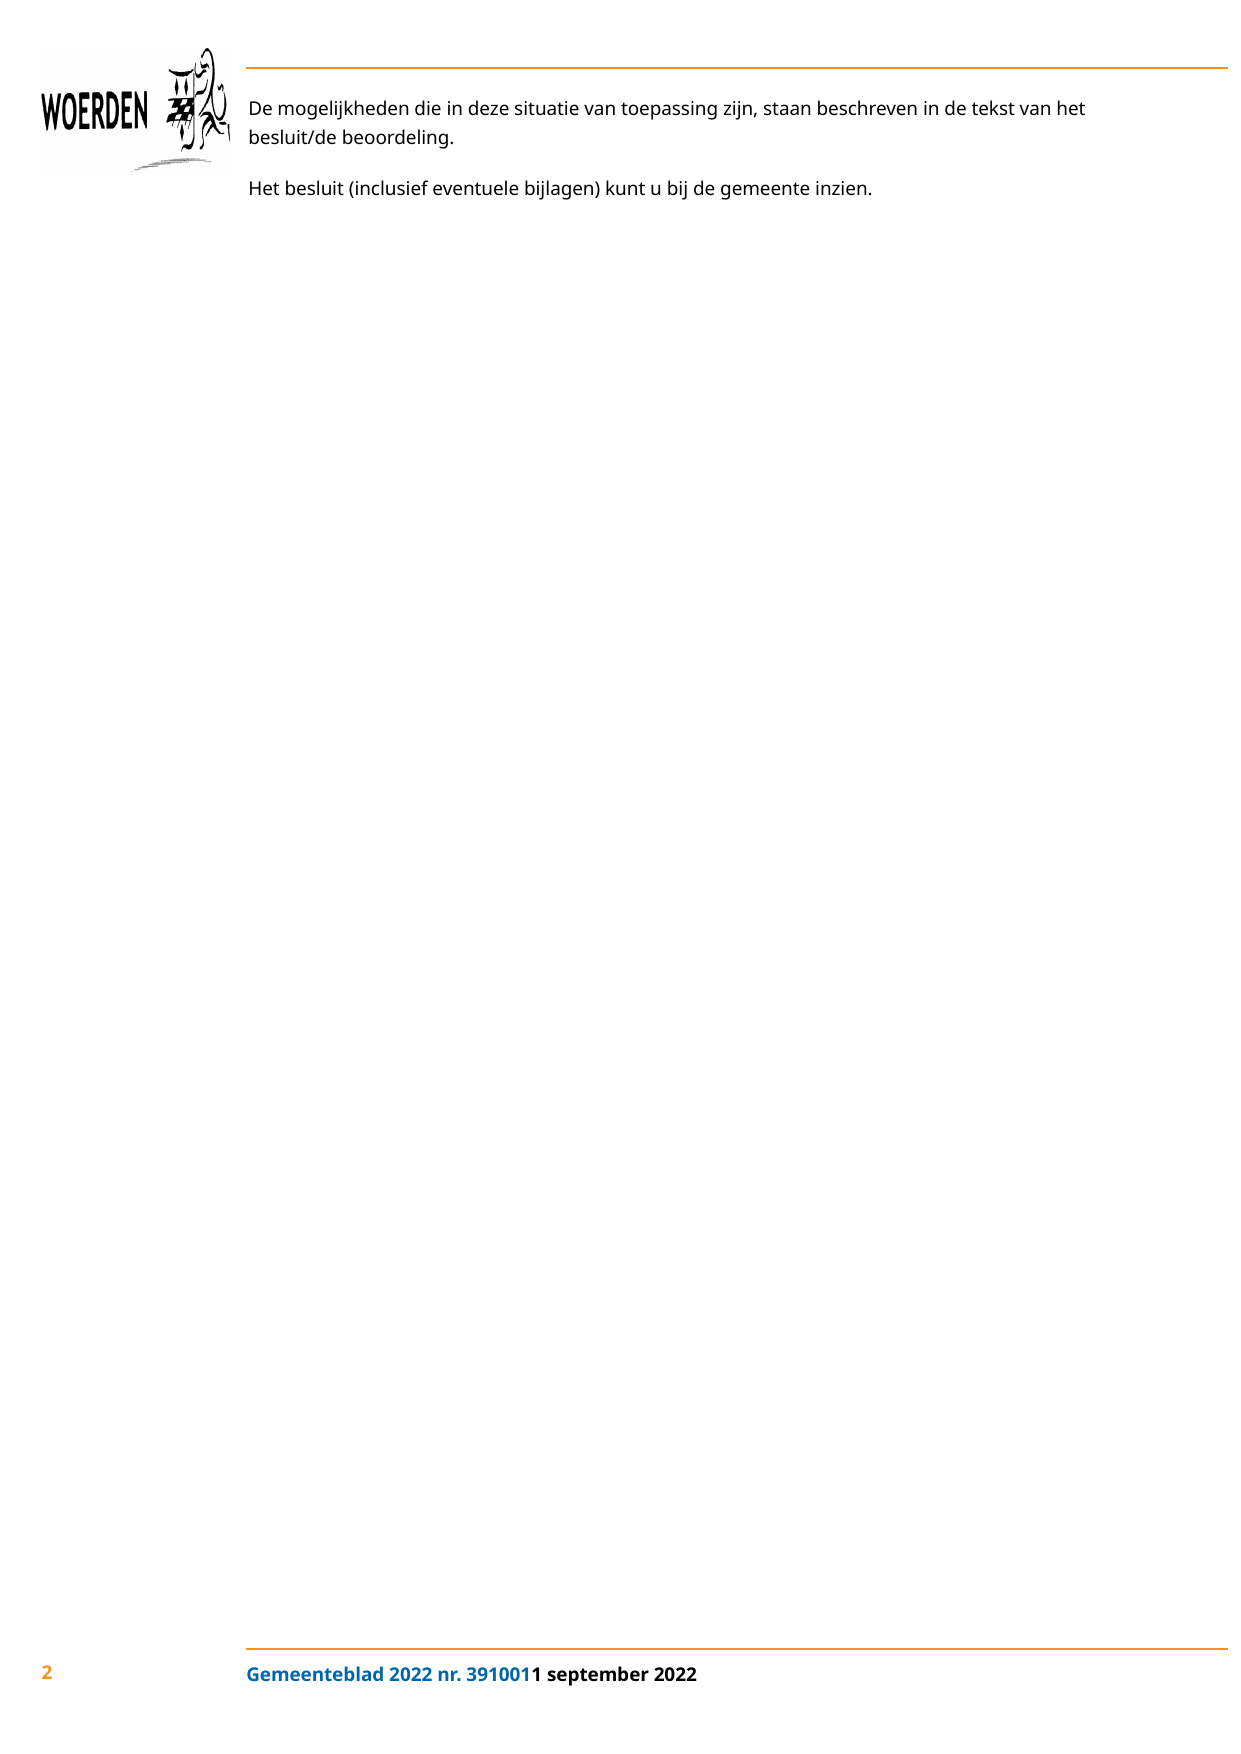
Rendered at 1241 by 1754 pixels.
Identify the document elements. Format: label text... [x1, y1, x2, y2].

picture [41, 47, 231, 172]
text De mogelijkheden die in deze situatie van toepassing zijn, staan beschreven in de tekst van het besluit/de beoordeling. [248, 95, 1152, 150]
text Het besluit (inclusief eventuele bijlagen) kunt u bij de gemeente inzien. [248, 175, 1152, 201]
